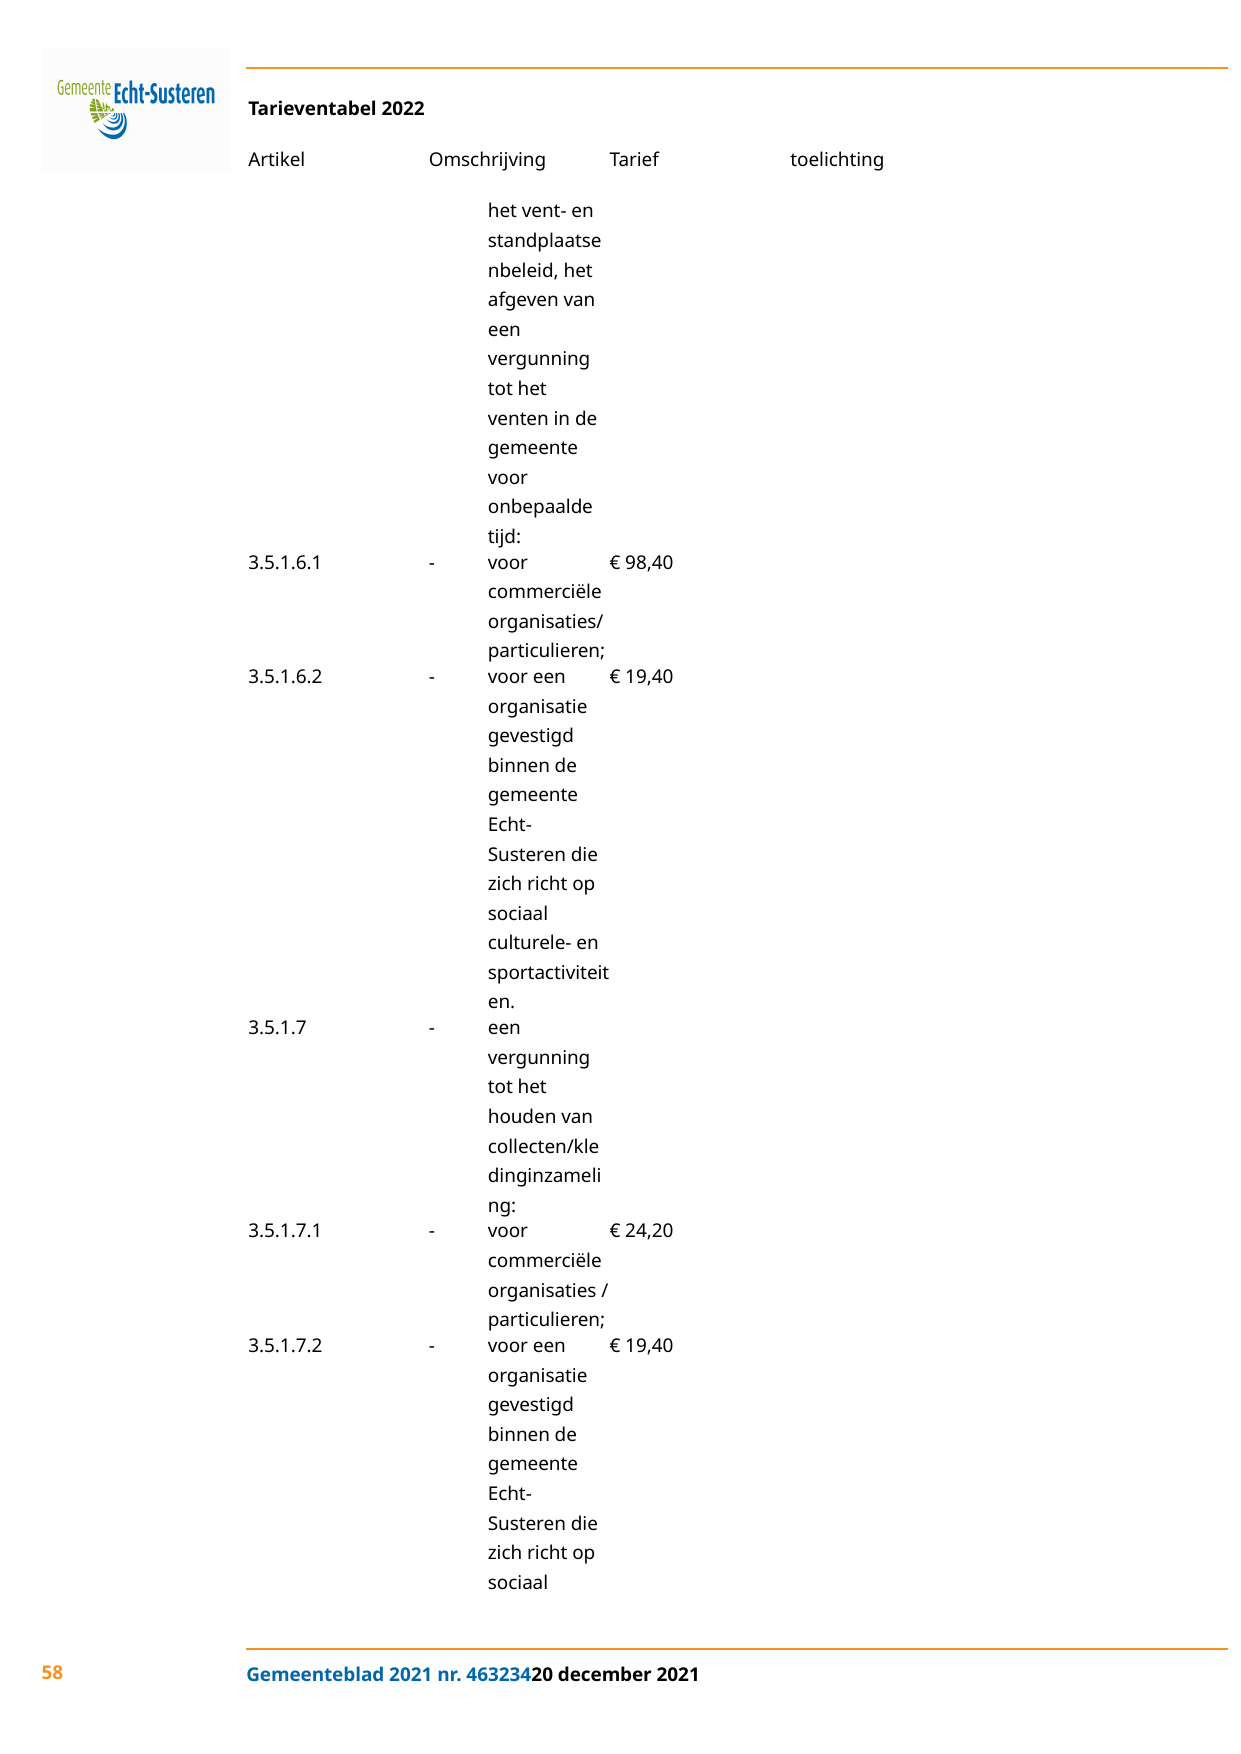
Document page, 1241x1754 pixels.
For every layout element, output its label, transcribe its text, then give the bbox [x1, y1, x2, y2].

table_cell [790, 1332, 1152, 1594]
table_cell [248, 172, 429, 198]
table_cell 3.5.1.6.2 [248, 663, 429, 1014]
table_cell [790, 1015, 1152, 1218]
table_cell voor commerciële organisaties / particulieren; [429, 1218, 609, 1332]
table_cell het vent- en standplaatsenbeleid, het afgeven van een vergunning tot het venten in de gemeente voor onbepaalde tijd: [429, 198, 609, 549]
table_cell [790, 198, 1152, 549]
table_cell voor een organisatie gevestigd binnen de gemeente Echt-Susteren die zich richt op sociaal culturele- en sportactiviteiten. [429, 663, 609, 1014]
table_cell [790, 1218, 1152, 1332]
table_cell [790, 121, 1152, 146]
table_cell 3.5.1.7 [248, 1015, 429, 1218]
table_cell [790, 663, 1152, 1014]
table_cell € 98,40 [609, 549, 790, 663]
table_cell [429, 121, 609, 146]
table_cell € 24,20 [609, 1218, 790, 1332]
table_cell [248, 198, 429, 549]
table_cell 3.5.1.7.1 [248, 1218, 429, 1332]
table_cell 3.5.1.7.2 [248, 1332, 429, 1594]
table_cell Omschrijving [429, 146, 609, 172]
table_cell € 19,40 [609, 1332, 790, 1594]
table_cell voor commerciële organisaties/particulieren; [429, 549, 609, 663]
picture [41, 47, 231, 172]
table_cell [609, 1015, 790, 1218]
table_cell [609, 198, 790, 549]
table_cell € 19,40 [609, 663, 790, 1014]
table_cell [609, 172, 790, 198]
table_cell Tarief [609, 146, 790, 172]
table_cell Artikel [248, 146, 429, 172]
table_cell [609, 121, 790, 146]
table_cell [429, 172, 609, 198]
table_cell [790, 172, 1152, 198]
table_cell [790, 549, 1152, 663]
table_cell toelichting [790, 146, 1152, 172]
table_cell [248, 121, 429, 146]
table_cell een vergunning tot het houden van collecten/kledinginzameling: [429, 1015, 609, 1218]
table_cell 3.5.1.6.1 [248, 549, 429, 663]
table_cell voor een organisatie gevestigd binnen de gemeente Echt-Susteren die zich richt op sociaal [429, 1332, 609, 1594]
table_header Tarieventabel 2022 [248, 95, 1152, 121]
